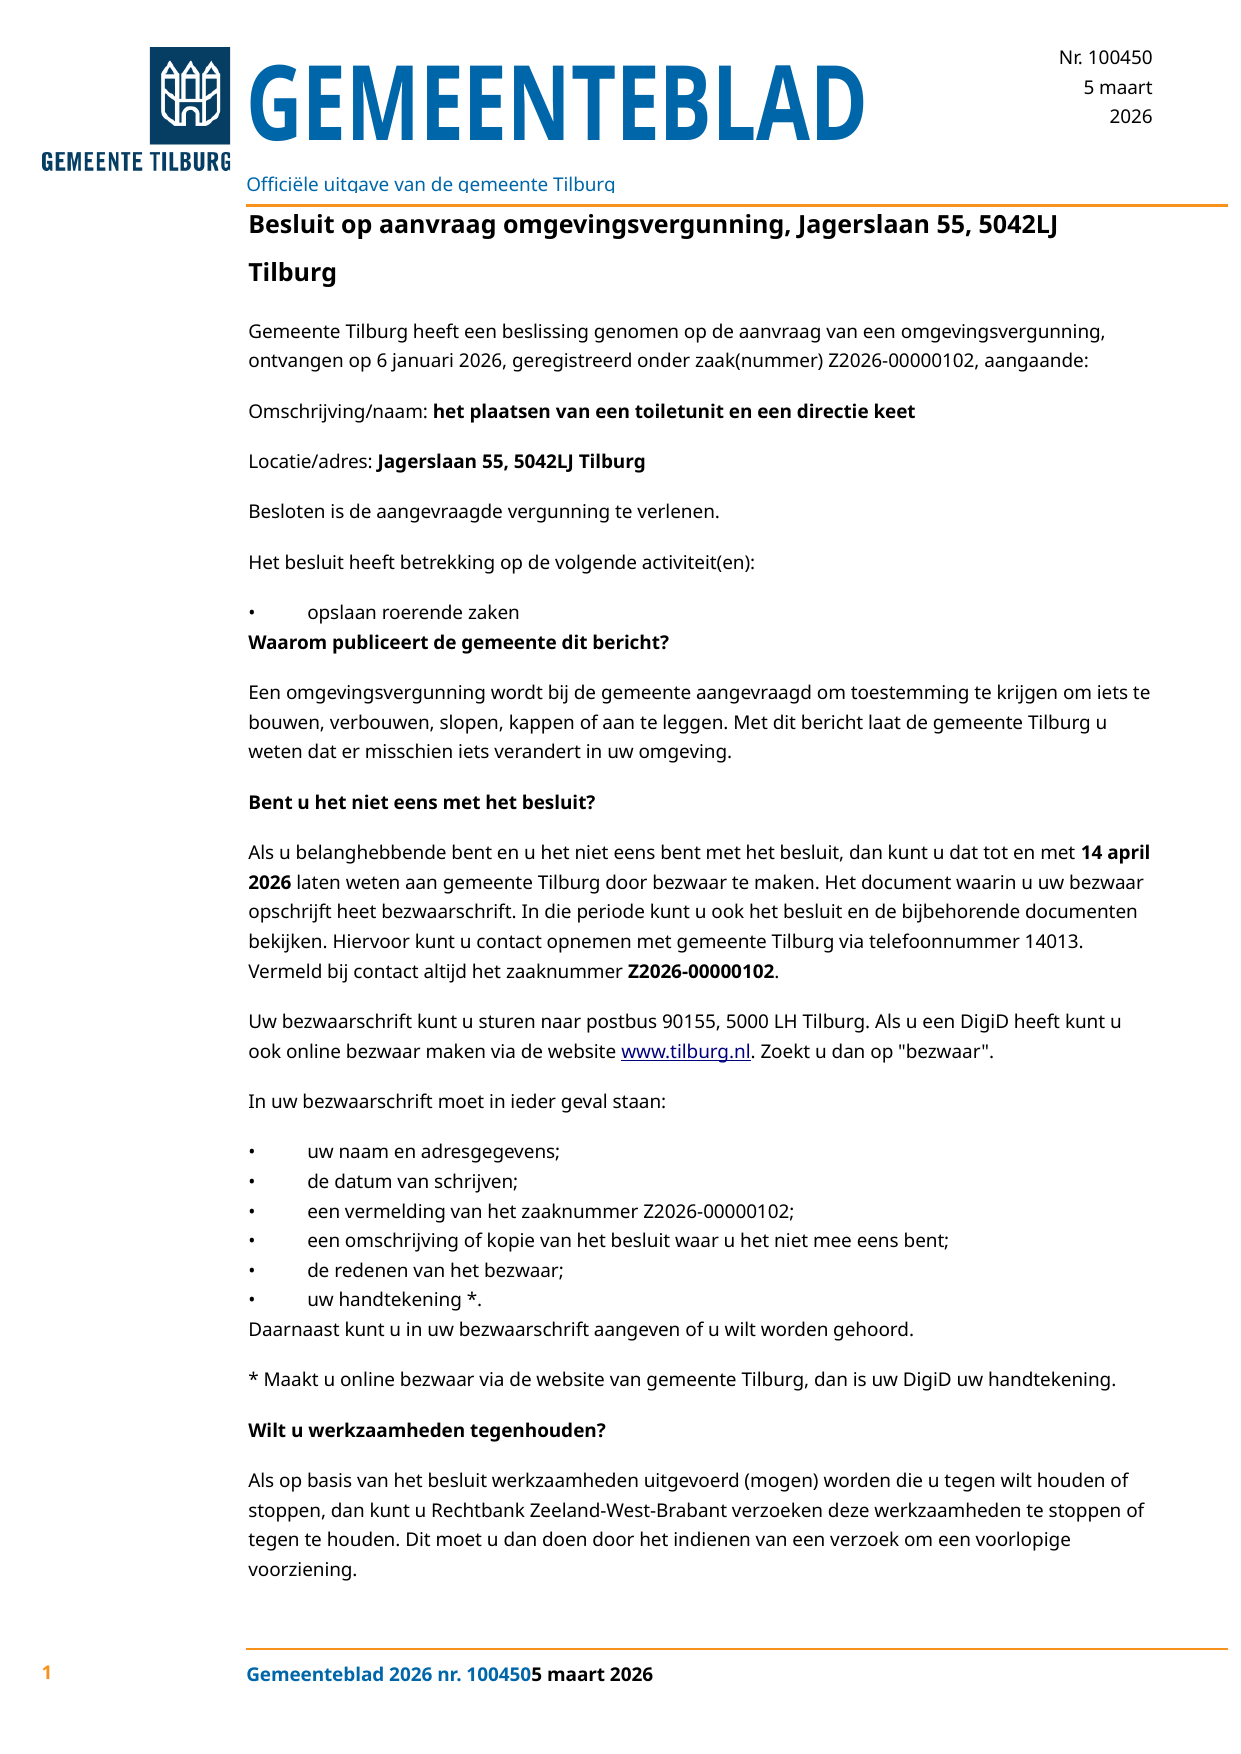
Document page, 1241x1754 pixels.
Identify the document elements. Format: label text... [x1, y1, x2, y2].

text Bent u het niet eens met het besluit? [248, 789, 1152, 815]
text Omschrijving/naam: het plaatsen van een toiletunit en een directie keet [248, 398, 1152, 424]
list de datum van schrijven; [248, 1168, 1152, 1194]
list uw handtekening *. [248, 1287, 1152, 1312]
list opslaan roerende zaken [248, 599, 1152, 625]
list de redenen van het bezwaar; [248, 1257, 1152, 1283]
list uw naam en adresgegevens; [248, 1139, 1152, 1164]
text Gemeente Tilburg heeft een beslissing genomen op de aanvraag van een omgevingsvergunning, ontvangen op 6 januari 2026, geregistreerd onder zaak(nummer) Z2026-00000102, aangaande: [248, 318, 1152, 373]
text Locatie/adres: Jagerslaan 55, 5042LJ Tilburg [248, 448, 1152, 474]
text In uw bezwaarschrift moet in ieder geval staan: [248, 1088, 1152, 1114]
list een omschrijving of kopie van het besluit waar u het niet mee eens bent; [248, 1227, 1152, 1253]
list een vermelding van het zaaknummer Z2026-00000102; [248, 1198, 1152, 1224]
text Waarom publiceert de gemeente dit bericht? [248, 629, 1152, 655]
text Als op basis van het besluit werkzaamheden uitgevoerd (mogen) worden die u tegen wilt houden of stoppen, dan kunt u Rechtbank Zeeland-West-Brabant verzoeken deze werkzaamheden te stoppen of tegen te houden. Dit moet u dan doen door het indienen van een verzoek om een voorlopige voorziening. [248, 1467, 1152, 1582]
text Een omgevingsvergunning wordt bij de gemeente aangevraagd om toestemming te krijgen om iets te bouwen, verbouwen, slopen, kappen of aan te leggen. Met dit bericht laat de gemeente Tilburg u weten dat er misschien iets verandert in uw omgeving. [248, 679, 1152, 764]
text Daarnaast kunt u in uw bezwaarschrift aangeven of u wilt worden gehoord. [248, 1316, 1152, 1342]
text Besluit op aanvraag omgevingsvergunning, Jagerslaan 55, 5042LJ Tilburg [248, 207, 1152, 288]
text Besloten is de aangevraagde vergunning te verlenen. [248, 499, 1152, 524]
picture [41, 47, 231, 172]
text Wilt u werkzaamheden tegenhouden? [248, 1417, 1152, 1443]
text Uw bezwaarschrift kunt u sturen naar postbus 90155, 5000 LH Tilburg. Als u een DigiD heeft kunt u ook online bezwaar maken via de website www.tilburg.nl. Zoekt u dan op "bezwaar". [248, 1008, 1152, 1064]
text Als u belanghebbende bent en u het niet eens bent met het besluit, dan kunt u dat tot en met 14 april 2026 laten weten aan gemeente Tilburg door bezwaar te maken. Het document waarin u uw bezwaar opschrijft heet bezwaarschrift. In die periode kunt u ook het besluit en de bijbehorende documenten bekijken. Hiervoor kunt u contact opnemen met gemeente Tilburg via telefoonnummer 14013. Vermeld bij contact altijd het zaaknummer Z2026-00000102. [248, 839, 1152, 984]
text Het besluit heeft betrekking op de volgende activiteit(en): [248, 549, 1152, 575]
text * Maakt u online bezwaar via de website van gemeente Tilburg, dan is uw DigiD uw handtekening. [248, 1367, 1152, 1392]
